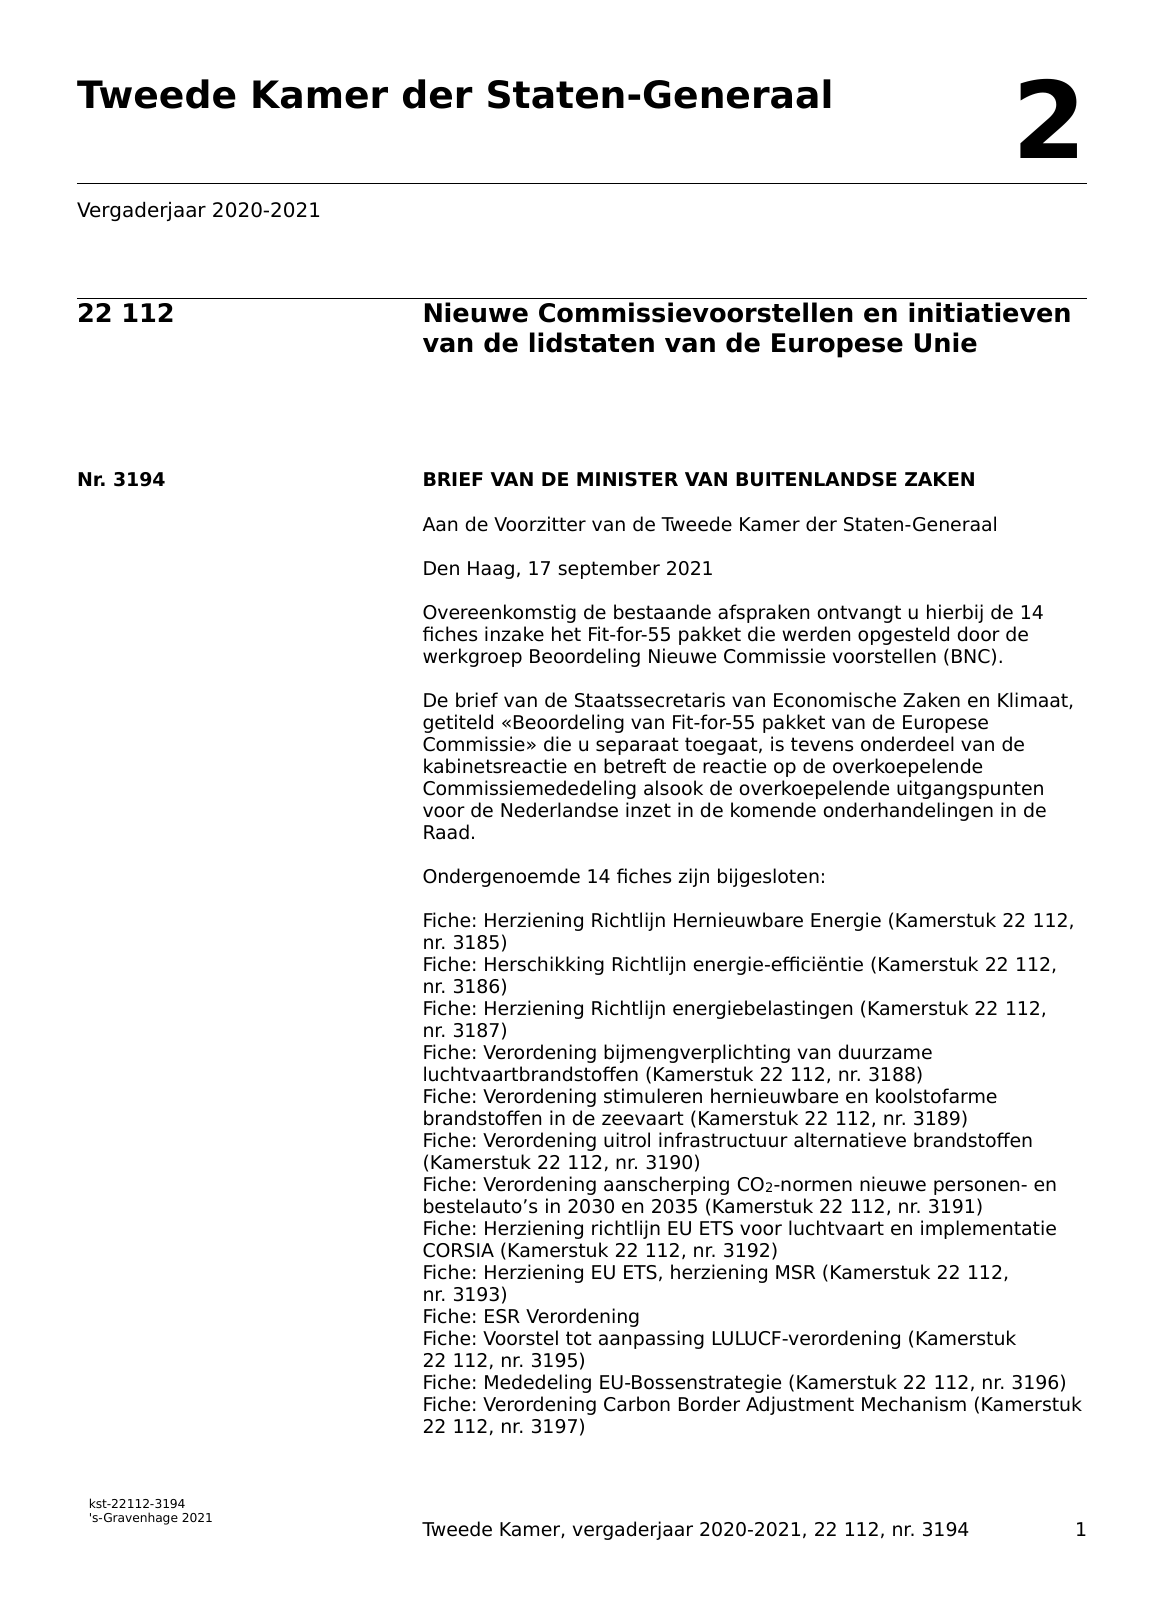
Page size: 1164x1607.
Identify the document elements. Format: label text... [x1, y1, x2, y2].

text Fiche: Verordening Carbon Border Adjustment Mechanism (Kamerstuk 22 112, nr. 3197) [422, 1394, 1087, 1438]
text Fiche: Verordening aanscherping CO2-normen nieuwe personen- en bestelauto’s in 2030 en 2035 (Kamerstuk 22 112, nr. 3191) [422, 1174, 1087, 1218]
text Fiche: Verordening bijmengverplichting van duurzame luchtvaartbrandstoffen (Kamerstuk 22 112, nr. 3188) [422, 1042, 1087, 1086]
text Fiche: Voorstel tot aanpassing LULUCF-verordening (Kamerstuk 22 112, nr. 3195) [422, 1328, 1087, 1372]
subtitle 22 112 Nieuwe Commissievoorstellen en initiatieven van de lidstaten van de Europese Unie [77, 299, 1087, 358]
text Aan de Voorzitter van de Tweede Kamer der Staten-Generaal [422, 513, 1087, 536]
text Fiche: Herziening Richtlijn energiebelastingen (Kamerstuk 22 112, nr. 3187) [422, 998, 1087, 1042]
text Den Haag, 17 september 2021 [422, 558, 1087, 580]
text Ondergenoemde 14 fiches zijn bijgesloten: [422, 866, 1087, 888]
text Fiche: Herziening EU ETS, herziening MSR (Kamerstuk 22 112, nr. 3193) [422, 1262, 1087, 1306]
text Fiche: Verordening uitrol infrastructuur alternatieve brandstoffen (Kamerstuk 22 112, nr. 3190) [422, 1130, 1087, 1174]
table_header Tweede Kamer der Staten-Generaal [77, 59, 886, 183]
text Fiche: Herziening Richtlijn Hernieuwbare Energie (Kamerstuk 22 112, nr. 3185) [422, 910, 1087, 954]
text Fiche: ESR Verordening [422, 1306, 1087, 1328]
subtitle Nr. 3194 BRIEF VAN DE MINISTER VAN BUITENLANDSE ZAKEN [77, 469, 1087, 491]
text Fiche: Herschikking Richtlijn energie-efficiëntie (Kamerstuk 22 112, nr. 3186) [422, 954, 1087, 998]
text Fiche: Mededeling EU-Bossenstrategie (Kamerstuk 22 112, nr. 3196) [422, 1372, 1087, 1394]
text Fiche: Herziening richtlijn EU ETS voor luchtvaart en implementatie CORSIA (Kamerstuk 22 112, nr. 3192) [422, 1218, 1087, 1262]
text Fiche: Verordening stimuleren hernieuwbare en koolstofarme brandstoffen in de zeevaart (Kamerstuk 22 112, nr. 3189) [422, 1086, 1087, 1130]
text Overeenkomstig de bestaande afspraken ontvangt u hierbij de 14 fiches inzake het Fit-for-55 pakket die werden opgesteld door de werkgroep Beoordeling Nieuwe Commissie voorstellen (BNC). [422, 602, 1087, 668]
text kst-22112-3194 [88, 1497, 323, 1511]
text 's-Gravenhage 2021 [88, 1511, 323, 1525]
table_header 2 [886, 59, 1087, 183]
text De brief van de Staatssecretaris van Economische Zaken en Klimaat, getiteld «Beoordeling van Fit-for-55 pakket van de Europese Commissie» die u separaat toegaat, is tevens onderdeel van de kabinetsreactie en betreft de reactie op de overkoepelende Commissiemededeling alsook de overkoepelende uitgangspunten voor de Nederlandse inzet in de komende onderhandelingen in de Raad. [422, 690, 1087, 844]
table_cell Vergaderjaar 2020-2021 [77, 184, 1087, 298]
